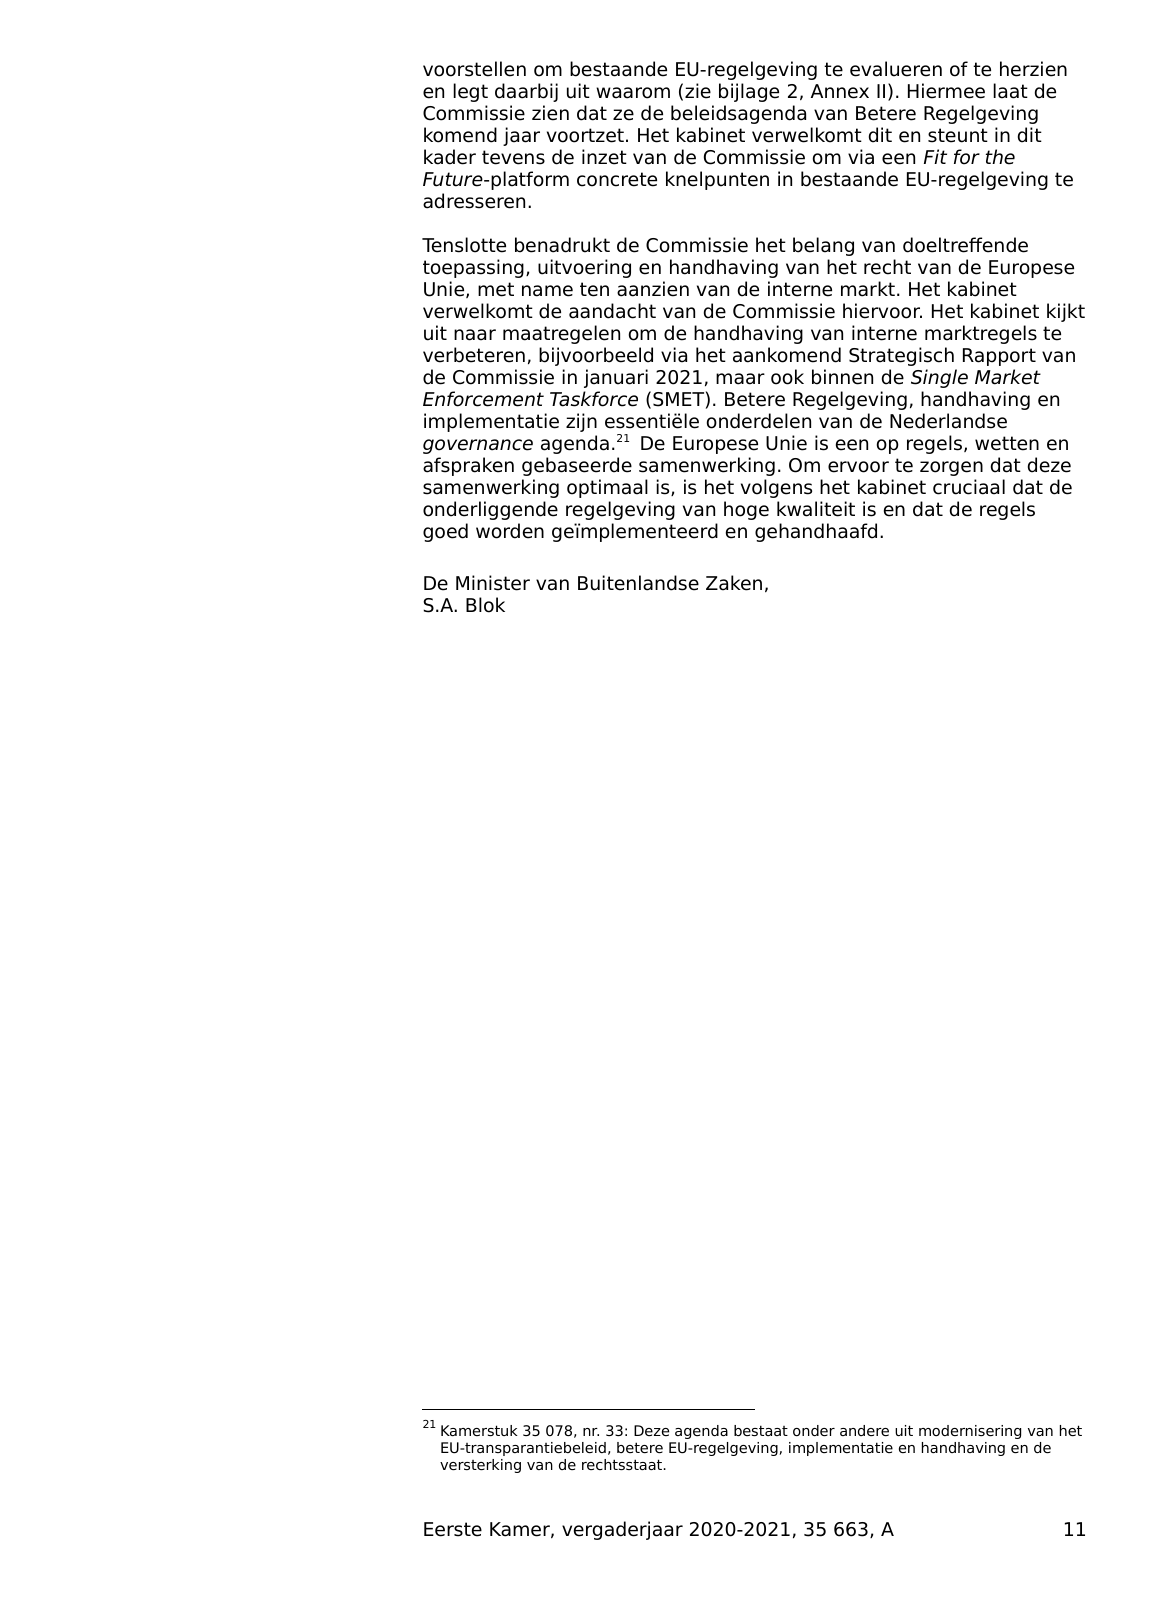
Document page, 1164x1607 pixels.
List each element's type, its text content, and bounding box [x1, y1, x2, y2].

text voorstellen om bestaande EU-regelgeving te evalueren of te herzien en legt daarbij uit waarom (zie bijlage 2, Annex II). Hiermee laat de Commissie zien dat ze de beleidsagenda van Betere Regelgeving komend jaar voortzet. Het kabinet verwelkomt dit en steunt in dit kader tevens de inzet van de Commissie om via een Fit for the Future-platform concrete knelpunten in bestaande EU-regelgeving te adresseren. [422, 59, 1087, 213]
text De Minister van Buitenlandse Zaken, S.A. Blok [422, 573, 1087, 617]
text Kamerstuk 35 078, nr. 33: Deze agenda bestaat onder andere uit modernisering van het EU-transparantiebeleid, betere EU-regelgeving, implementatie en handhaving en de versterking van de rechtsstaat. [422, 1418, 1087, 1474]
text Tenslotte benadrukt de Commissie het belang van doeltreffende toepassing, uitvoering en handhaving van het recht van de Europese Unie, met name ten aanzien van de interne markt. Het kabinet verwelkomt de aandacht van de Commissie hiervoor. Het kabinet kijkt uit naar maatregelen om de handhaving van interne marktregels te verbeteren, bijvoorbeeld via het aankomend Strategisch Rapport van de Commissie in januari 2021, maar ook binnen de Single Market Enforcement Taskforce (SMET). Betere Regelgeving, handhaving en implementatie zijn essentiële onderdelen van de Nederlandse governance agenda. De Europese Unie is een op regels, wetten en afspraken gebaseerde samenwerking. Om ervoor te zorgen dat deze samenwerking optimaal is, is het volgens het kabinet cruciaal dat de onderliggende regelgeving van hoge kwaliteit is en dat de regels goed worden geïmplementeerd en gehandhaafd. [422, 235, 1087, 543]
